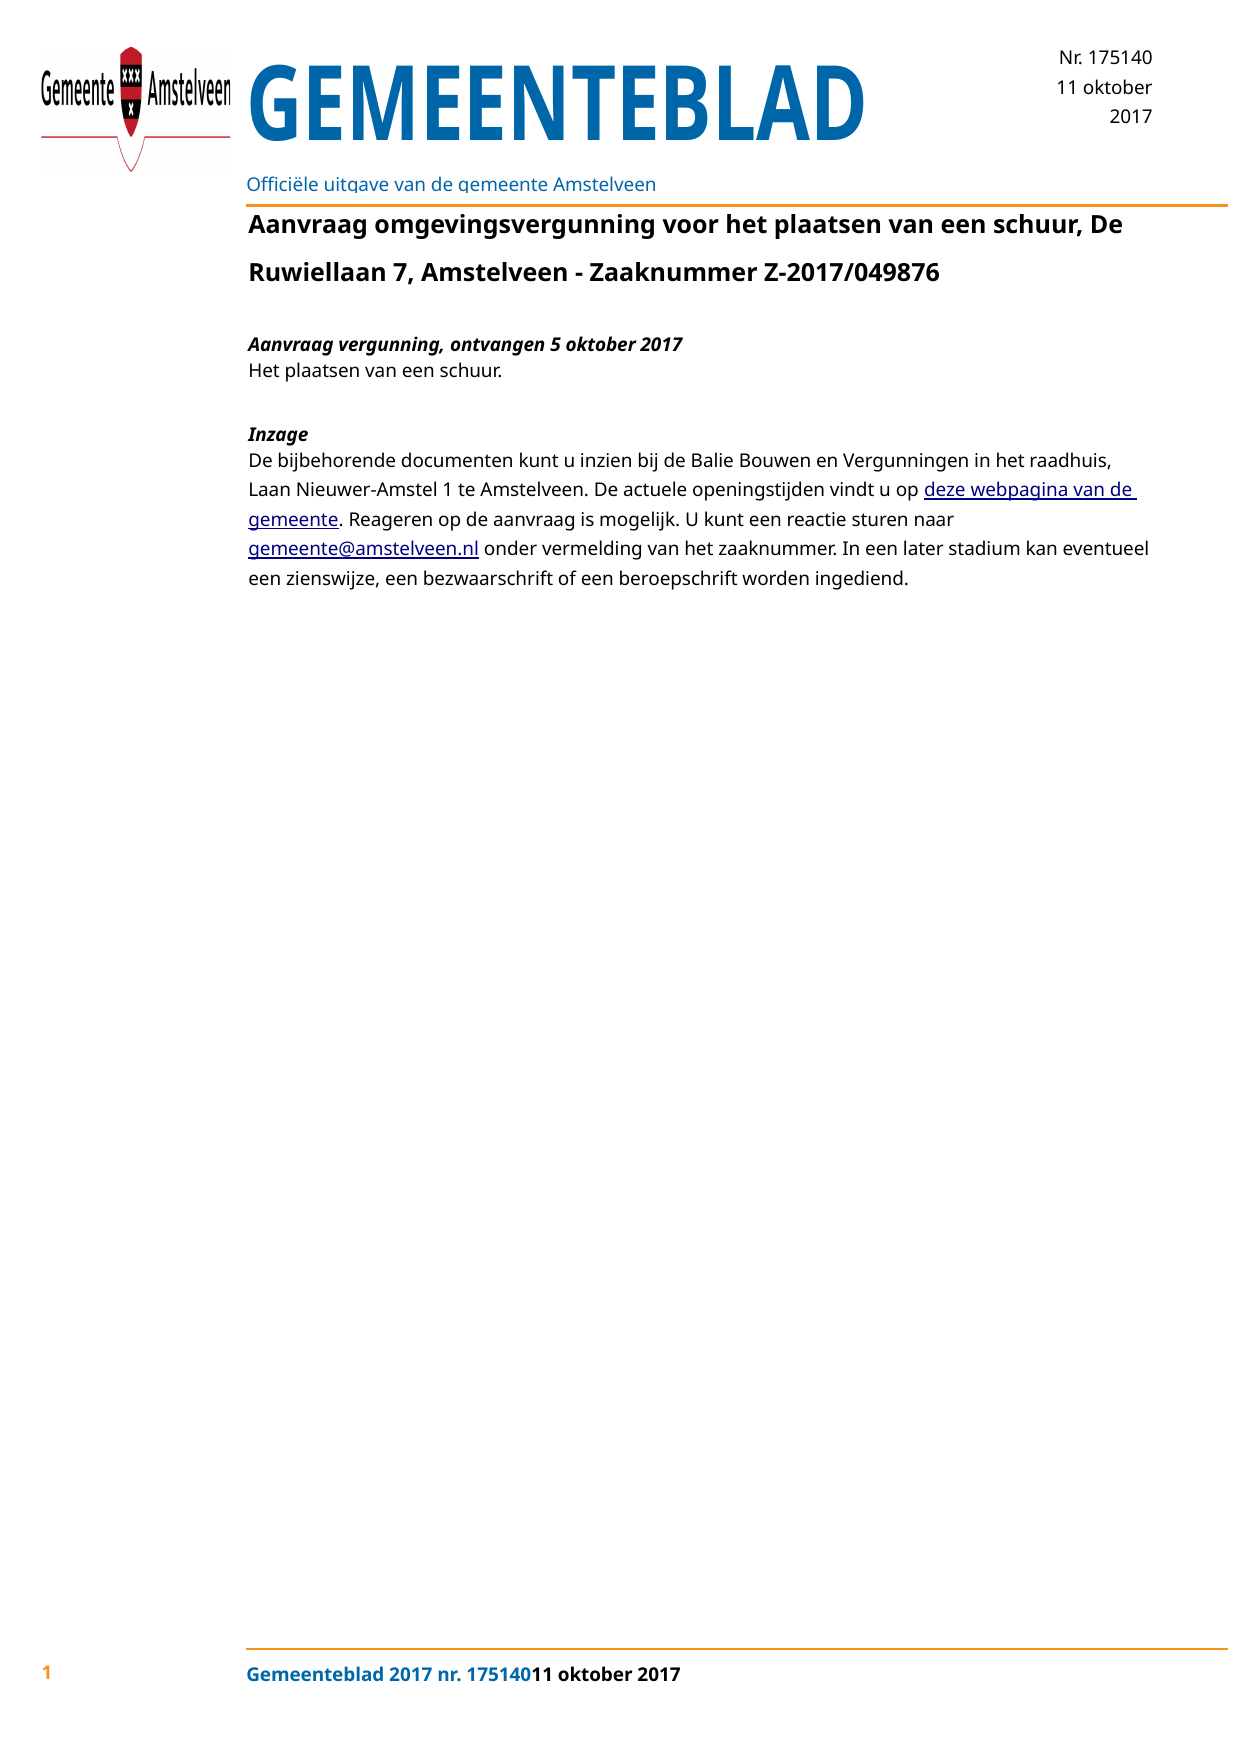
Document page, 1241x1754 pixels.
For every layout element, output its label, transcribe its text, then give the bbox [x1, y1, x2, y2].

text Aanvraag vergunning, ontvangen 5 oktober 2017 [248, 331, 1152, 357]
text De bijbehorende documenten kunt u inzien bij de Balie Bouwen en Vergunningen in het raadhuis, Laan Nieuwer-Amstel 1 te Amstelveen. De actuele openingstijden vindt u op deze webpagina van de gemeente. Reageren op de aanvraag is mogelijk. U kunt een reactie sturen naar gemeente@amstelveen.nl onder vermelding van het zaaknummer. In een later stadium kan eventueel een zienswijze, een bezwaarschrift of een beroepschrift worden ingediend. [248, 447, 1152, 591]
text Inzage [248, 421, 1152, 447]
text Aanvraag omgevingsvergunning voor het plaatsen van een schuur, De Ruwiellaan 7, Amstelveen - Zaaknummer Z-2017/049876 [248, 207, 1152, 288]
text Het plaatsen van een schuur. [248, 357, 1152, 383]
picture [41, 47, 231, 172]
